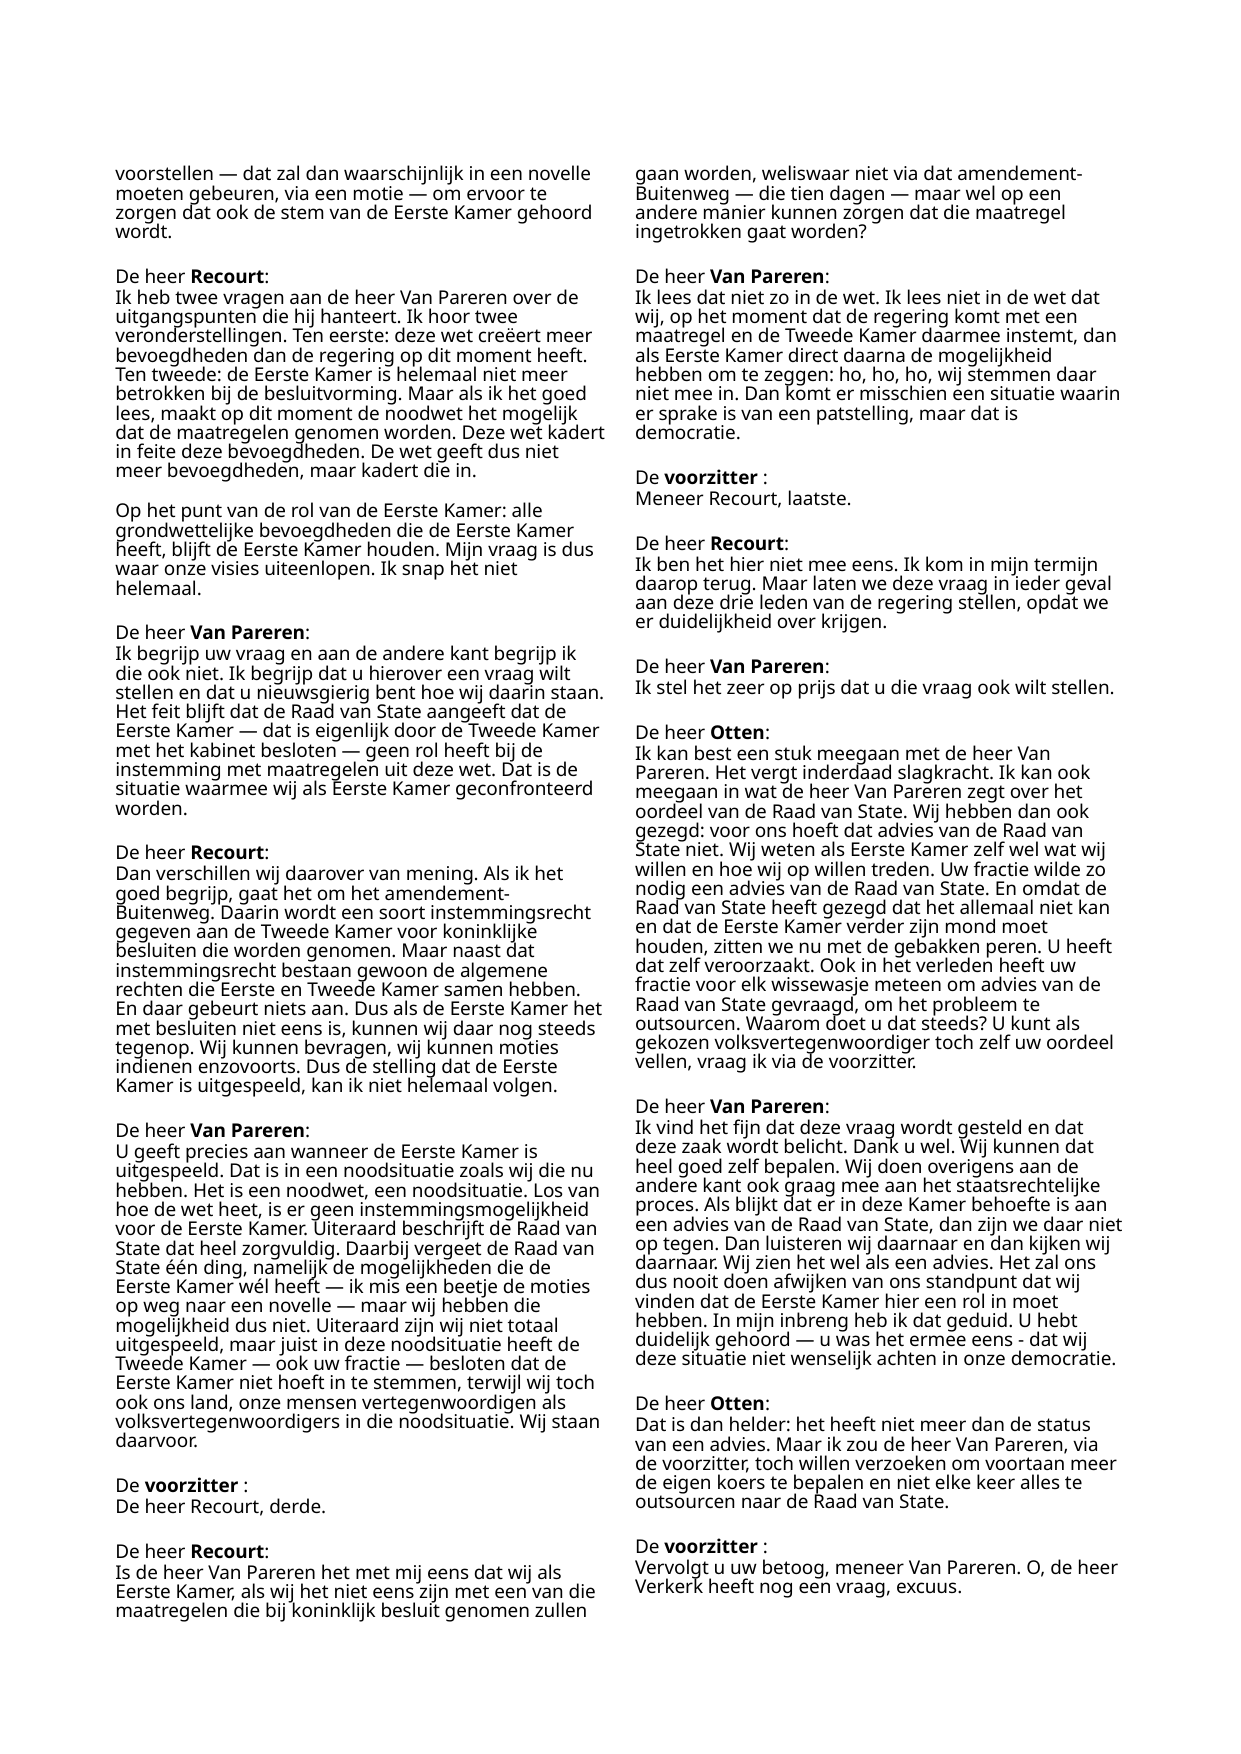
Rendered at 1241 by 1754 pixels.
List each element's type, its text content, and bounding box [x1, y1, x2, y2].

text De heer Recourt: [115, 839, 605, 865]
text U geeft precies aan wanneer de Eerste Kamer is uitgespeeld. Dat is in een noodsituatie zoals wij die nu hebben. Het is een noodwet, een noodsituatie. Los van hoe de wet heet, is er geen instemmingsmogelijkheid voor de Eerste Kamer. Uiteraard beschrijft de Raad van State dat heel zorgvuldig. Daarbij vergeet de Raad van State één ding, namelijk de mogelijkheden die de Eerste Kamer wél heeft — ik mis een beetje de moties op weg naar een novelle — maar wij hebben die mogelijkheid dus niet. Uiteraard zijn wij niet totaal uitgespeeld, maar juist in deze noodsituatie heeft de Tweede Kamer — ook uw fractie — besloten dat de Eerste Kamer niet hoeft in te stemmen, terwijl wij toch ook ons land, onze mensen vertegenwoordigen als volksvertegenwoordigers in die noodsituatie. Wij staan daarvoor. [115, 1143, 605, 1451]
text gaan worden, weliswaar niet via dat amendement-Buitenweg — die tien dagen — maar wel op een andere manier kunnen zorgen dat die maatregel ingetrokken gaat worden? [635, 165, 1125, 242]
text De voorzitter : [635, 1533, 1125, 1559]
text De heer Otten: [635, 719, 1125, 745]
text De heer Recourt, derde. [115, 1498, 605, 1517]
text Ik ben het hier niet mee eens. Ik kom in mijn termijn daarop terug. Maar laten we deze vraag in ieder geval aan deze drie leden van de regering stellen, opdat we er duidelijkheid over krijgen. [635, 556, 1125, 633]
text Ik begrijp uw vraag en aan de andere kant begrijp ik die ook niet. Ik begrijp dat u hierover een vraag wilt stellen en dat u nieuwsgierig bent hoe wij daarin staan. Het feit blijft dat de Raad van State aangeeft dat de Eerste Kamer — dat is eigenlijk door de Tweede Kamer met het kabinet besloten — geen rol heeft bij de instemming met maatregelen uit deze wet. Dat is de situatie waarmee wij als Eerste Kamer geconfronteerd worden. [115, 645, 605, 819]
text De heer Recourt: [115, 263, 605, 289]
text De heer Van Pareren: [635, 263, 1125, 289]
text De heer Recourt: [635, 530, 1125, 556]
text De heer Van Pareren: [115, 619, 605, 645]
text De heer Van Pareren: [635, 653, 1125, 679]
text Ik kan best een stuk meegaan met de heer Van Pareren. Het vergt inderdaad slagkracht. Ik kan ook meegaan in wat de heer Van Pareren zegt over het oordeel van de Raad van State. Wij hebben dan ook gezegd: voor ons hoeft dat advies van de Raad van State niet. Wij weten als Eerste Kamer zelf wel wat wij willen en hoe wij op willen treden. Uw fractie wilde zo nodig een advies van de Raad van State. En omdat de Raad van State heeft gezegd dat het allemaal niet kan en dat de Eerste Kamer verder zijn mond moet houden, zitten we nu met de gebakken peren. U heeft dat zelf veroorzaakt. Ook in het verleden heeft uw fractie voor elk wissewasje meteen om advies van de Raad van State gevraagd, om het probleem te outsourcen. Waarom doet u dat steeds? U kunt als gekozen volksvertegenwoordiger toch zelf uw oordeel vellen, vraag ik via de voorzitter. [635, 745, 1125, 1073]
text Dat is dan helder: het heeft niet meer dan de status van een advies. Maar ik zou de heer Van Pareren, via de voorzitter, toch willen verzoeken om voortaan meer de eigen koers te bepalen en niet elke keer alles te outsourcen naar de Raad van State. [635, 1416, 1125, 1513]
text De voorzitter : [115, 1472, 605, 1498]
text Is de heer Van Pareren het met mij eens dat wij als Eerste Kamer, als wij het niet eens zijn met een van die maatregelen die bij koninklijk besluit genomen zullen [115, 1564, 605, 1622]
text voorstellen — dat zal dan waarschijnlijk in een novelle moeten gebeuren, via een motie — om ervoor te zorgen dat ook de stem van de Eerste Kamer gehoord wordt. [115, 165, 605, 242]
text De heer Otten: [635, 1391, 1125, 1416]
text Ik vind het fijn dat deze vraag wordt gesteld en dat deze zaak wordt belicht. Dank u wel. Wij kunnen dat heel goed zelf bepalen. Wij doen overigens aan de andere kant ook graag mee aan het staatsrechtelijke proces. Als blijkt dat er in deze Kamer behoefte is aan een advies van de Raad van State, dan zijn we daar niet op tegen. Dan luisteren wij daarnaar en dan kijken wij daarnaar. Wij zien het wel als een advies. Het zal ons dus nooit doen afwijken van ons standpunt dat wij vinden dat de Eerste Kamer hier een rol in moet hebben. In mijn inbreng heb ik dat geduid. U hebt duidelijk gehoord — u was het ermee eens - dat wij deze situatie niet wenselijk achten in onze democratie. [635, 1119, 1125, 1370]
text Ik lees dat niet zo in de wet. Ik lees niet in de wet dat wij, op het moment dat de regering komt met een maatregel en de Tweede Kamer daarmee instemt, dan als Eerste Kamer direct daarna de mogelijkheid hebben om te zeggen: ho, ho, ho, wij stemmen daar niet mee in. Dan komt er misschien een situatie waarin er sprake is van een patstelling, maar dat is democratie. [635, 289, 1125, 443]
text Ik stel het zeer op prijs dat u die vraag ook wilt stellen. [635, 679, 1125, 698]
text De voorzitter : [635, 464, 1125, 490]
text De heer Recourt: [115, 1538, 605, 1564]
text Meneer Recourt, laatste. [635, 490, 1125, 509]
text De heer Van Pareren: [635, 1093, 1125, 1119]
text Ik heb twee vragen aan de heer Van Pareren over de uitgangspunten die hij hanteert. Ik hoor twee veronderstellingen. Ten eerste: deze wet creëert meer bevoegdheden dan de regering op dit moment heeft. Ten tweede: de Eerste Kamer is helemaal niet meer betrokken bij de besluitvorming. Maar als ik het goed lees, maakt op dit moment de noodwet het mogelijk dat de maatregelen genomen worden. Deze wet kadert in feite deze bevoegdheden. De wet geeft dus niet meer bevoegdheden, maar kadert die in. [115, 289, 605, 482]
text Vervolgt u uw betoog, meneer Van Pareren. O, de heer Verkerk heeft nog een vraag, excuus. [635, 1559, 1125, 1598]
text Op het punt van de rol van de Eerste Kamer: alle grondwettelijke bevoegdheden die de Eerste Kamer heeft, blijft de Eerste Kamer houden. Mijn vraag is dus waar onze visies uiteenlopen. Ik snap het niet helemaal. [115, 502, 605, 599]
text Dan verschillen wij daarover van mening. Als ik het goed begrijp, gaat het om het amendement-Buitenweg. Daarin wordt een soort instemmingsrecht gegeven aan de Tweede Kamer voor koninklijke besluiten die worden genomen. Maar naast dat instemmingsrecht bestaan gewoon de algemene rechten die Eerste en Tweede Kamer samen hebben. En daar gebeurt niets aan. Dus als de Eerste Kamer het met besluiten niet eens is, kunnen wij daar nog steeds tegenop. Wij kunnen bevragen, wij kunnen moties indienen enzovoorts. Dus de stelling dat de Eerste Kamer is uitgespeeld, kan ik niet helemaal volgen. [115, 865, 605, 1097]
text De heer Van Pareren: [115, 1117, 605, 1143]
